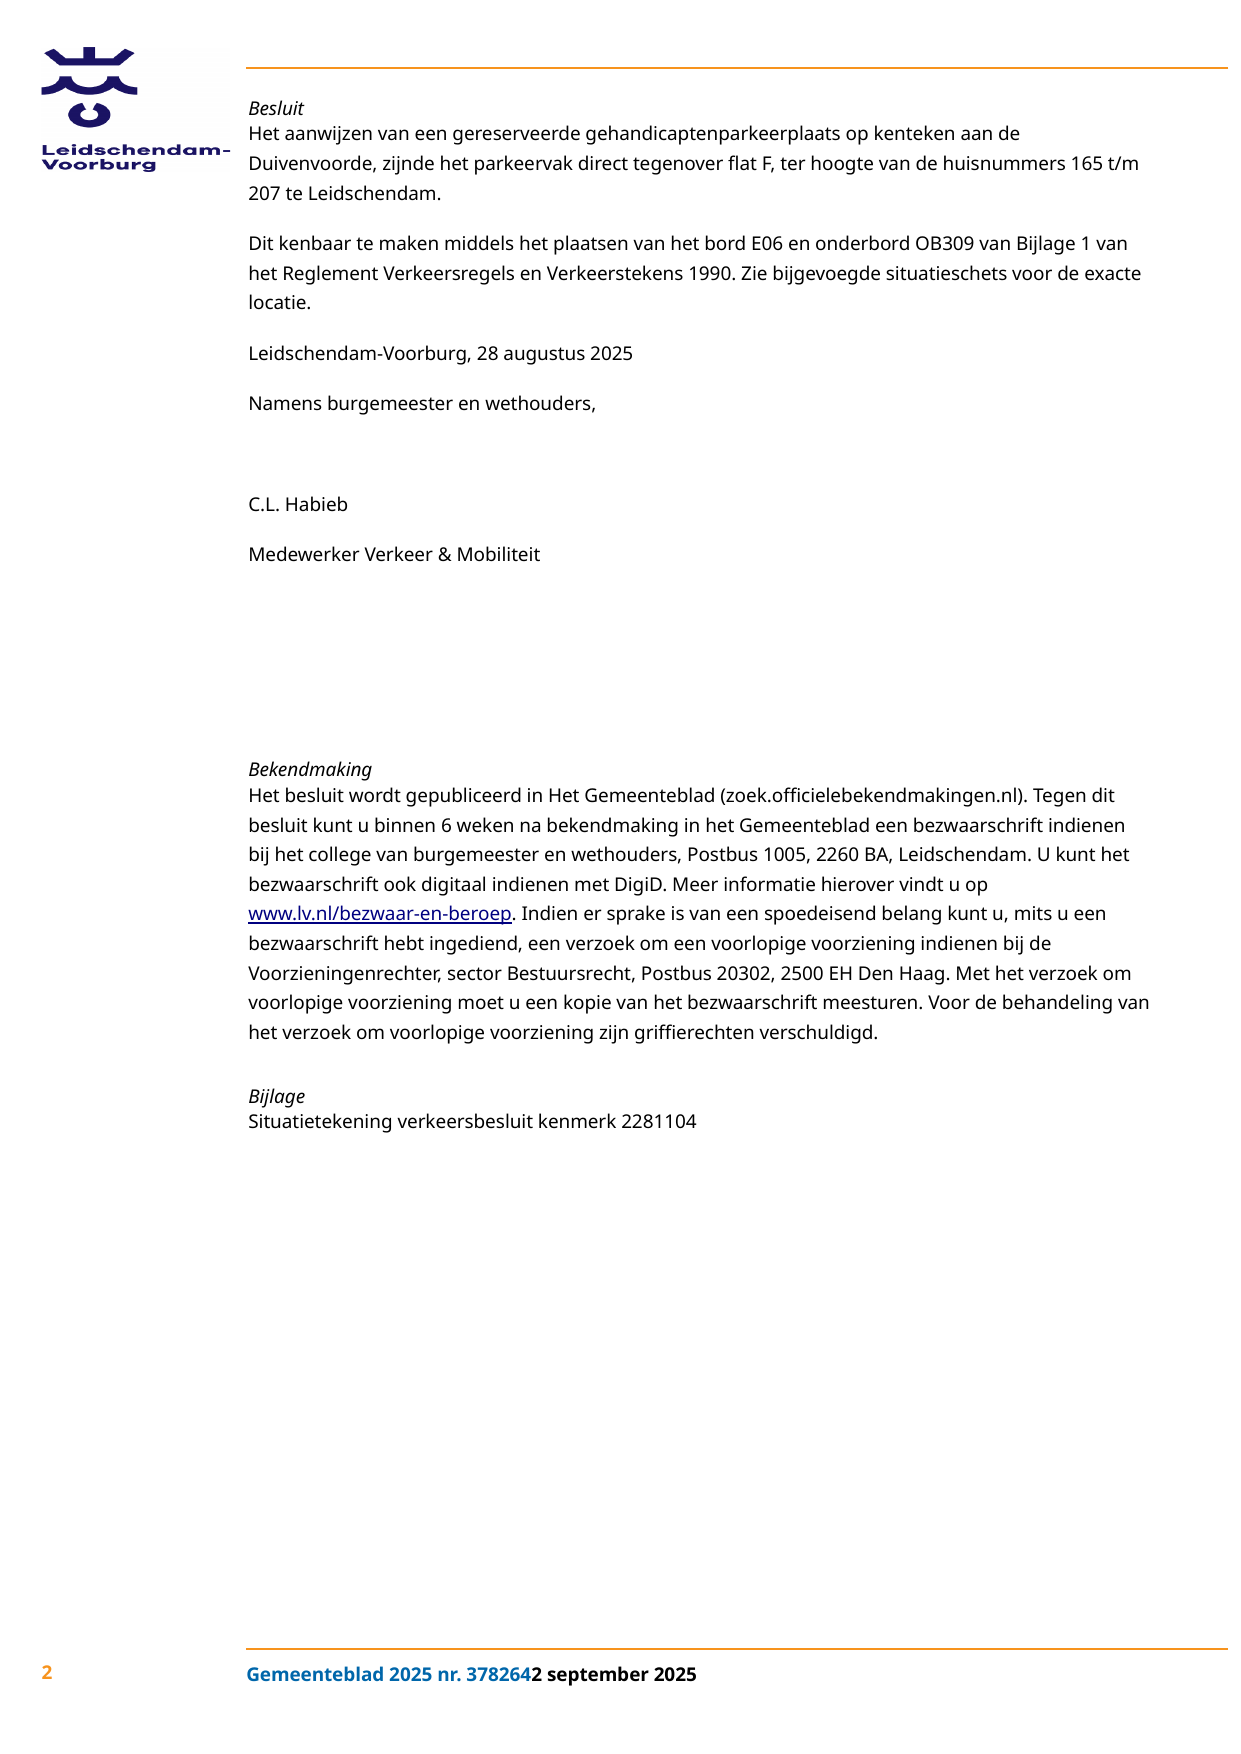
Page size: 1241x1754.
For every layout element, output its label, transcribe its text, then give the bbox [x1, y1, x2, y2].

text Het besluit wordt gepubliceerd in Het Gemeenteblad (zoek.officielebekendmakingen.nl). Tegen dit besluit kunt u binnen 6 weken na bekendmaking in het Gemeenteblad een bezwaarschrift indienen bij het college van burgemeester en wethouders, Postbus 1005, 2260 BA, Leidschendam. U kunt het bezwaarschrift ook digitaal indienen met DigiD. Meer informatie hierover vindt u op www.lv.nl/bezwaar-en-beroep. Indien er sprake is van een spoedeisend belang kunt u, mits u een bezwaarschrift hebt ingediend, een verzoek om een voorlopige voorziening indienen bij de Voorzieningenrechter, sector Bestuursrecht, Postbus 20302, 2500 EH Den Haag. Met het verzoek om voorlopige voorziening moet u een kopie van het bezwaarschrift meesturen. Voor de behandeling van het verzoek om voorlopige voorziening zijn griffierechten verschuldigd. [248, 782, 1152, 1045]
text Medewerker Verkeer & Mobiliteit [248, 541, 1152, 567]
text Bekendmaking [248, 757, 1152, 782]
text Bijlage [248, 1083, 1152, 1109]
text Namens burgemeester en wethouders, [248, 390, 1152, 416]
text Besluit [248, 95, 1152, 121]
picture [41, 47, 231, 172]
text C.L. Habieb [248, 491, 1152, 517]
text Dit kenbaar te maken middels het plaatsen van het bord E06 en onderbord OB309 van Bijlage 1 van het Reglement Verkeersregels en Verkeerstekens 1990. Zie bijgevoegde situatieschets voor de exacte locatie. [248, 230, 1152, 315]
text Het aanwijzen van een gereserveerde gehandicaptenparkeerplaats op kenteken aan de Duivenvoorde, zijnde het parkeervak direct tegenover flat F, ter hoogte van de huisnummers 165 t/m 207 te Leidschendam. [248, 121, 1152, 205]
text Situatietekening verkeersbesluit kenmerk 2281104 [248, 1109, 1152, 1134]
text Leidschendam-Voorburg, 28 augustus 2025 [248, 340, 1152, 365]
